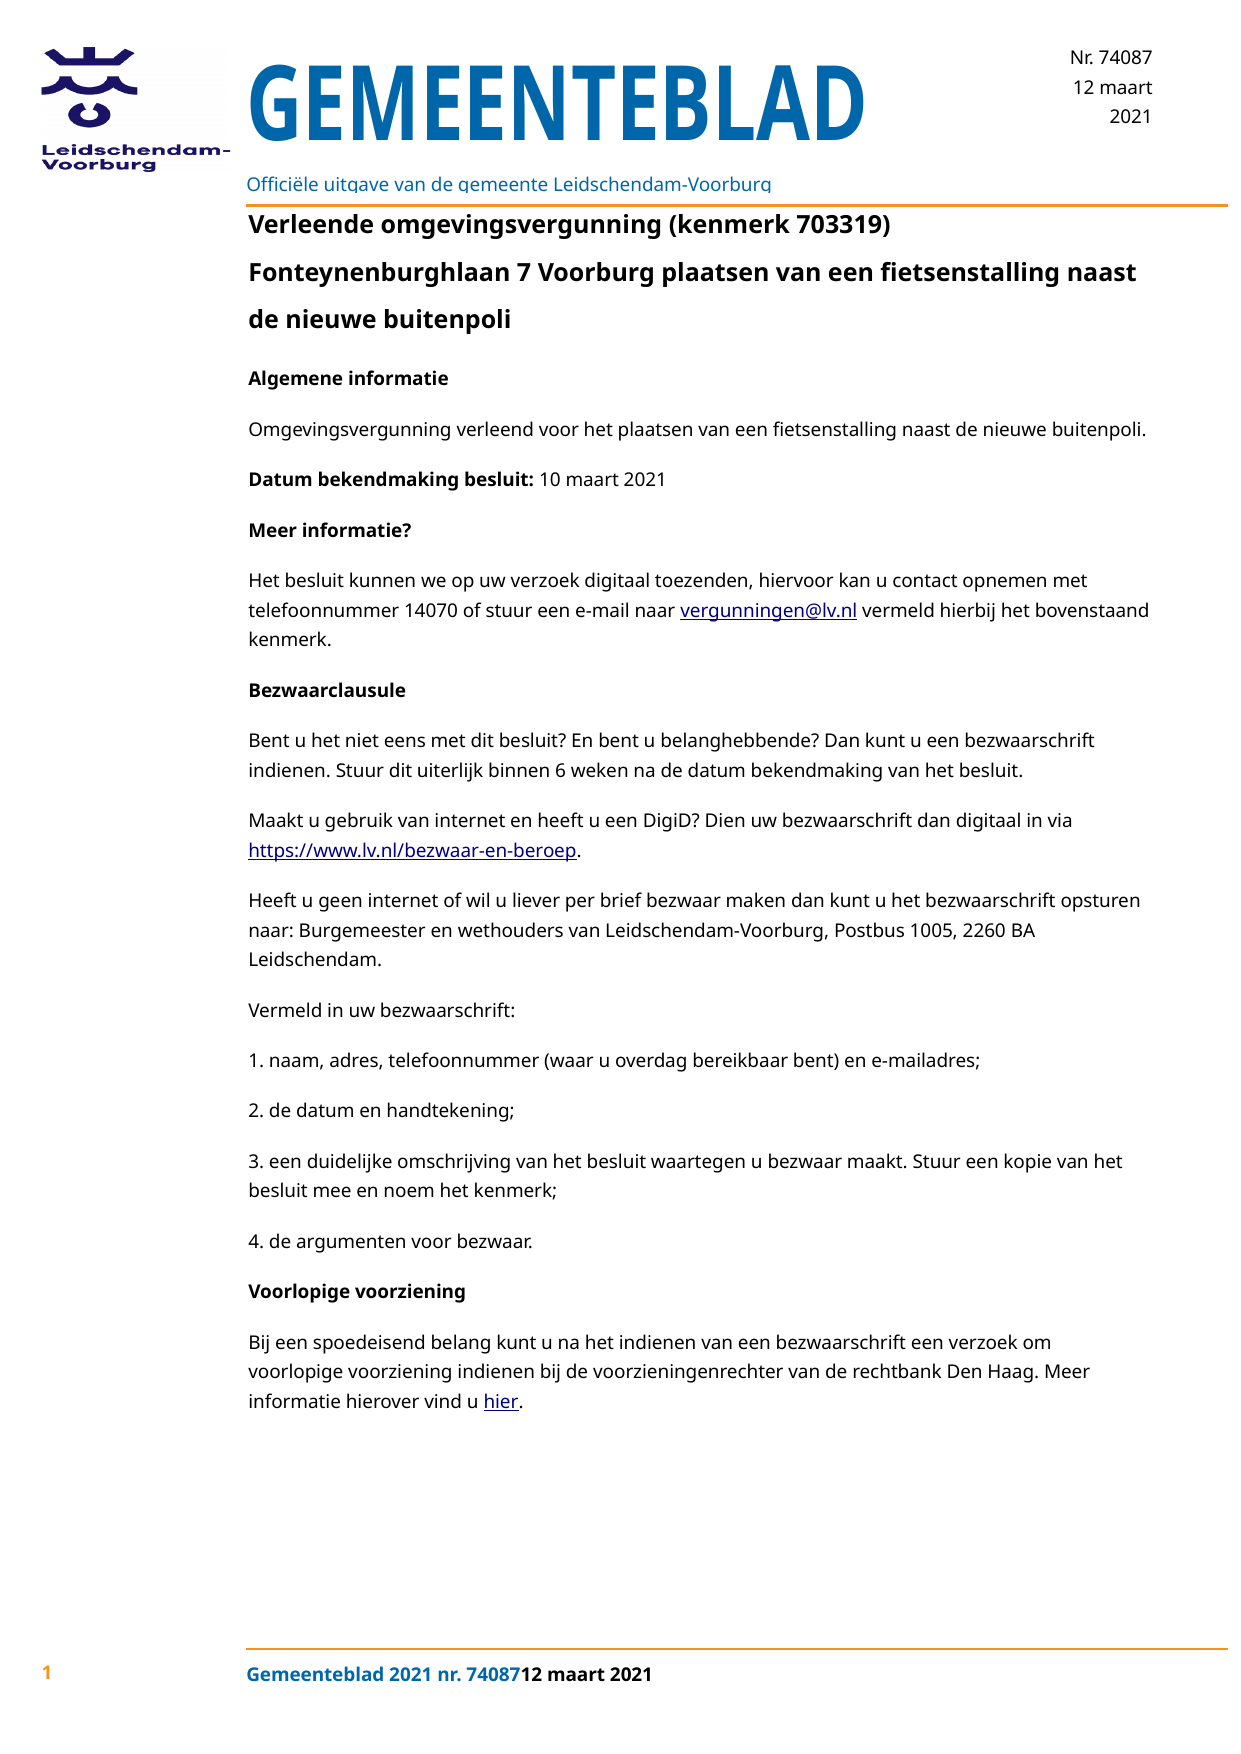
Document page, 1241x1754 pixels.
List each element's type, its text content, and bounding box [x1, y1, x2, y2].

text Het besluit kunnen we op uw verzoek digitaal toezenden, hiervoor kan u contact opnemen met telefoonnummer 14070 of stuur een e-mail naar vergunningen@lv.nl vermeld hierbij het bovenstaand kenmerk. [248, 567, 1152, 652]
text Meer informatie? [248, 517, 1152, 542]
text Voorlopige voorziening [248, 1278, 1152, 1304]
text Datum bekendmaking besluit: 10 maart 2021 [248, 466, 1152, 492]
text 1. naam, adres, telefoonnummer (waar u overdag bereikbaar bent) en e-mailadres; [248, 1047, 1152, 1073]
text Bent u het niet eens met dit besluit? En bent u belanghebbende? Dan kunt u een bezwaarschrift indienen. Stuur dit uiterlijk binnen 6 weken na de datum bekendmaking van het besluit. [248, 727, 1152, 782]
text Omgevingsvergunning verleend voor het plaatsen van een fietsenstalling naast de nieuwe buitenpoli. [248, 416, 1152, 442]
text Vermeld in uw bezwaarschrift: [248, 997, 1152, 1022]
text Bezwaarclausule [248, 677, 1152, 702]
picture [41, 47, 231, 172]
text 4. de argumenten voor bezwaar. [248, 1228, 1152, 1254]
text Verleende omgevingsvergunning (kenmerk 703319) Fonteynenburghlaan 7 Voorburg plaatsen van een fietsenstalling naast de nieuwe buitenpoli [248, 207, 1152, 336]
text Maakt u gebruik van internet en heeft u een DigiD? Dien uw bezwaarschrift dan digitaal in via https://www.lv.nl/bezwaar-en-beroep. [248, 807, 1152, 862]
text 3. een duidelijke omschrijving van het besluit waartegen u bezwaar maakt. Stuur een kopie van het besluit mee en noem het kenmerk; [248, 1148, 1152, 1203]
text Algemene informatie [248, 366, 1152, 391]
text Heeft u geen internet of wil u liever per brief bezwaar maken dan kunt u het bezwaarschrift opsturen naar: Burgemeester en wethouders van Leidschendam-Voorburg, Postbus 1005, 2260 BA Leidschendam. [248, 887, 1152, 972]
text Bij een spoedeisend belang kunt u na het indienen van een bezwaarschrift een verzoek om voorlopige voorziening indienen bij de voorzieningenrechter van de rechtbank Den Haag. Meer informatie hierover vind u hier. [248, 1329, 1152, 1414]
text 2. de datum en handtekening; [248, 1098, 1152, 1123]
